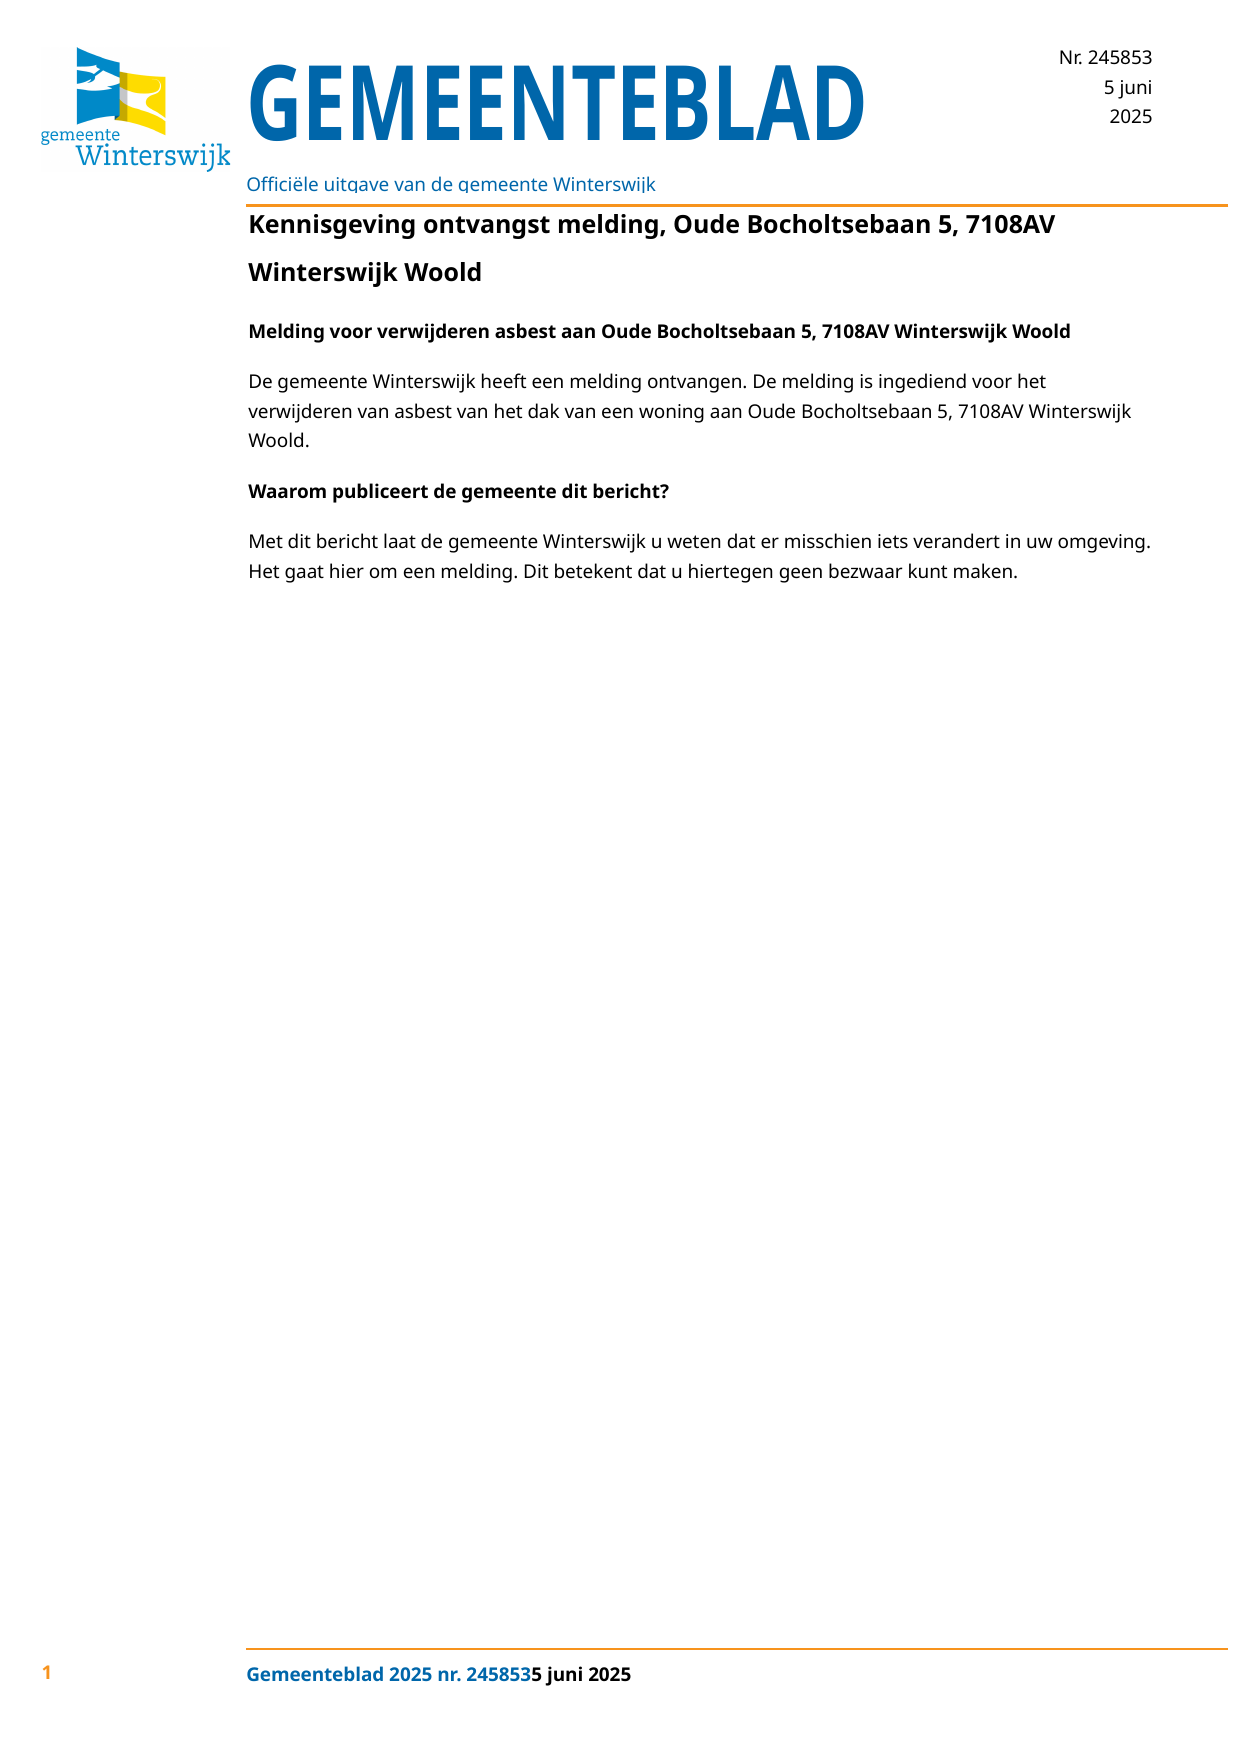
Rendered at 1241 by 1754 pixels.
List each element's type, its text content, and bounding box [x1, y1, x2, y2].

text Kennisgeving ontvangst melding, Oude Bocholtsebaan 5, 7108AV Winterswijk Woold [248, 207, 1152, 288]
text Met dit bericht laat de gemeente Winterswijk u weten dat er misschien iets verandert in uw omgeving. Het gaat hier om een melding. Dit betekent dat u hiertegen geen bezwaar kunt maken. [248, 528, 1152, 584]
picture [41, 47, 231, 172]
text De gemeente Winterswijk heeft een melding ontvangen. De melding is ingediend voor het verwijderen van asbest van het dak van een woning aan Oude Bocholtsebaan 5, 7108AV Winterswijk Woold. [248, 368, 1152, 453]
text Melding voor verwijderen asbest aan Oude Bocholtsebaan 5, 7108AV Winterswijk Woold [248, 318, 1152, 344]
picture [225, 153, 231, 162]
text Waarom publiceert de gemeente dit bericht? [248, 478, 1152, 504]
